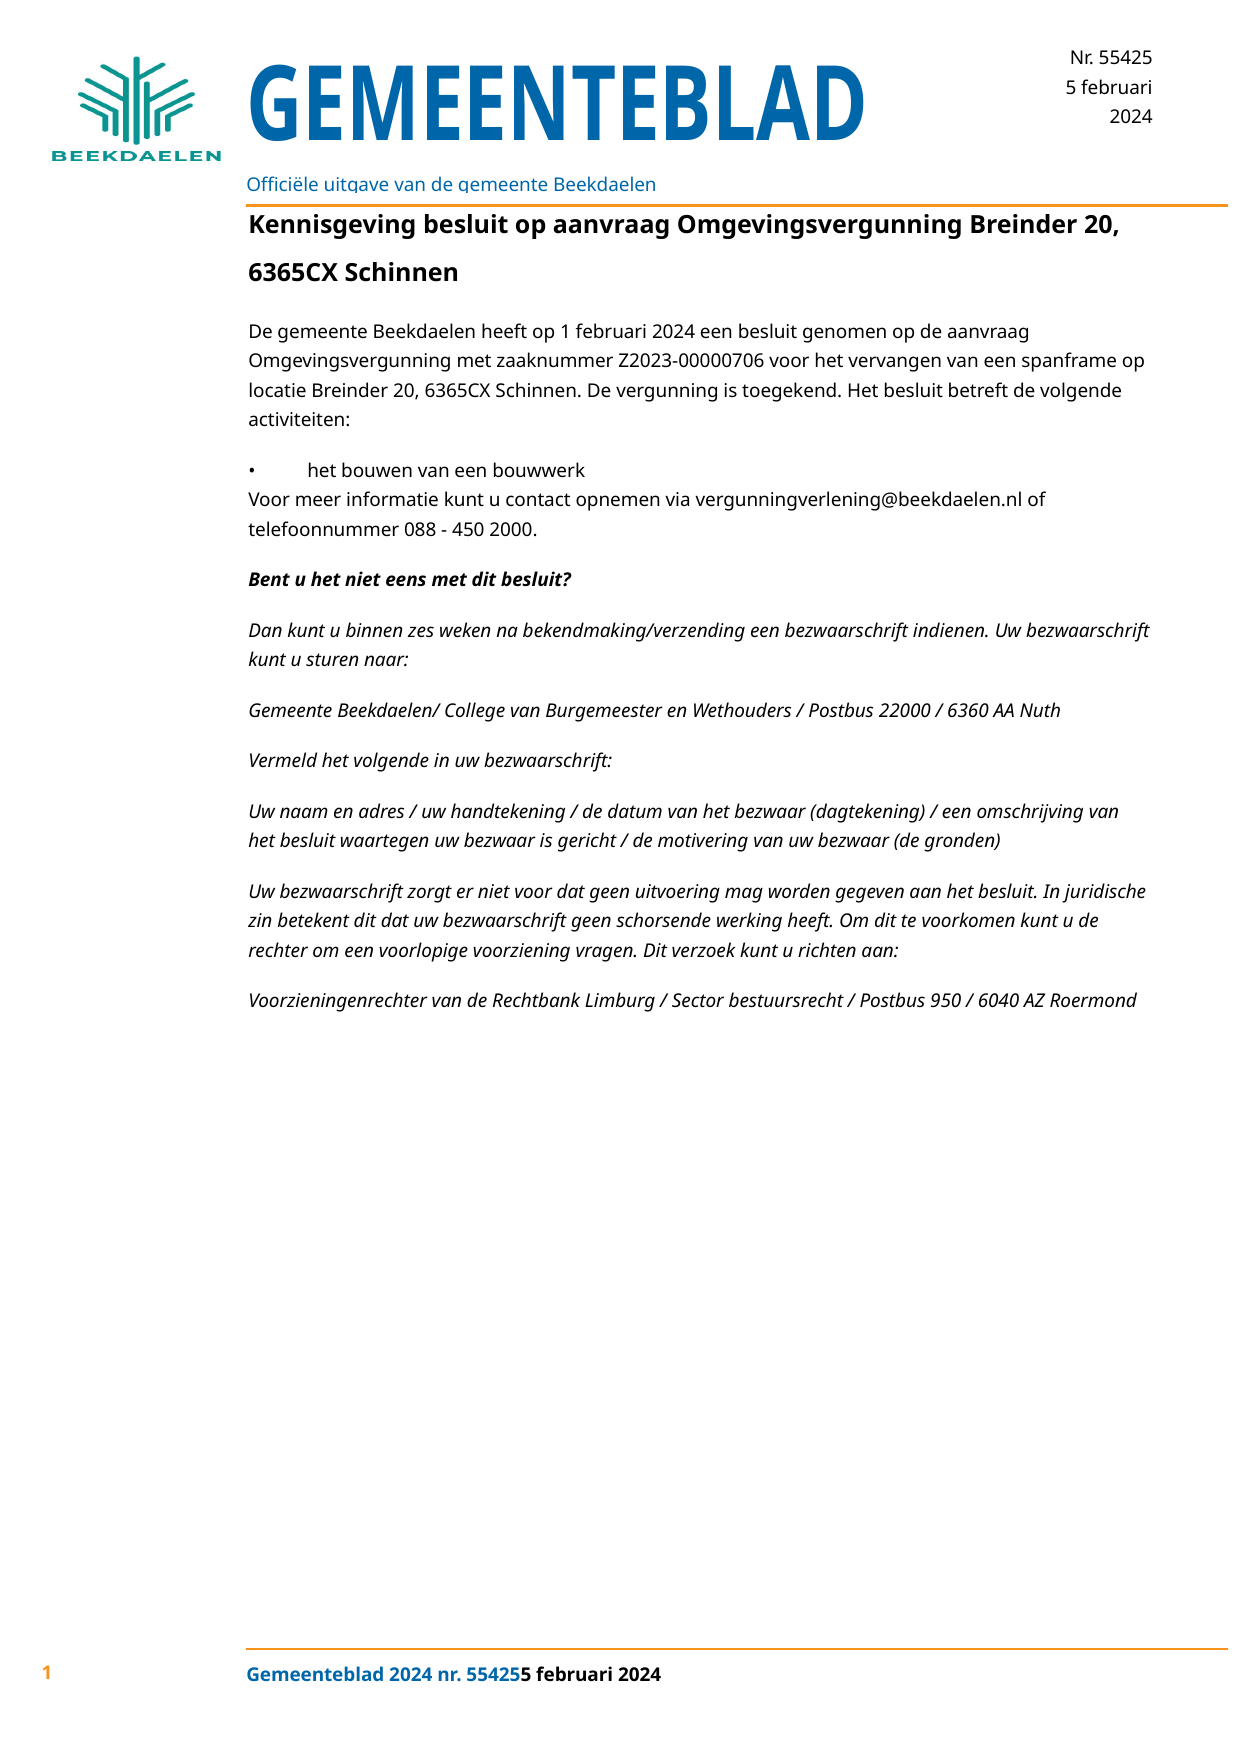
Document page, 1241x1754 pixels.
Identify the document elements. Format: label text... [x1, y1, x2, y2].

text De gemeente Beekdaelen heeft op 1 februari 2024 een besluit genomen op de aanvraag Omgevingsvergunning met zaaknummer Z2023-00000706 voor het vervangen van een spanframe op locatie Breinder 20, 6365CX Schinnen. De vergunning is toegekend. Het besluit betreft de volgende activiteiten: [248, 318, 1152, 432]
text Voor meer informatie kunt u contact opnemen via vergunningverlening@beekdaelen.nl of telefoonnummer 088 - 450 2000. [248, 487, 1152, 542]
text Vermeld het volgende in uw bezwaarschrift: [248, 747, 1152, 773]
text Uw bezwaarschrift zorgt er niet voor dat geen uitvoering mag worden gegeven aan het besluit. In juridische zin betekent dit dat uw bezwaarschrift geen schorsende werking heeft. Om dit te voorkomen kunt u de rechter om een voorlopige voorziening vragen. Dit verzoek kunt u richten aan: [248, 878, 1152, 963]
text Uw naam en adres / uw handtekening / de datum van het bezwaar (dagtekening) / een omschrijving van het besluit waartegen uw bezwaar is gericht / de motivering van uw bezwaar (de gronden) [248, 798, 1152, 853]
picture [41, 47, 231, 172]
text Dan kunt u binnen zes weken na bekendmaking/verzending een bezwaarschrift indienen. Uw bezwaarschrift kunt u sturen naar: [248, 617, 1152, 672]
list het bouwen van een bouwwerk [248, 457, 1152, 483]
text Voorzieningenrechter van de Rechtbank Limburg / Sector bestuursrecht / Postbus 950 / 6040 AZ Roermond [248, 987, 1152, 1013]
text Gemeente Beekdaelen/ College van Burgemeester en Wethouders / Postbus 22000 / 6360 AA Nuth [248, 697, 1152, 723]
text Bent u het niet eens met dit besluit? [248, 567, 1152, 592]
text Kennisgeving besluit op aanvraag Omgevingsvergunning Breinder 20, 6365CX Schinnen [248, 207, 1152, 288]
